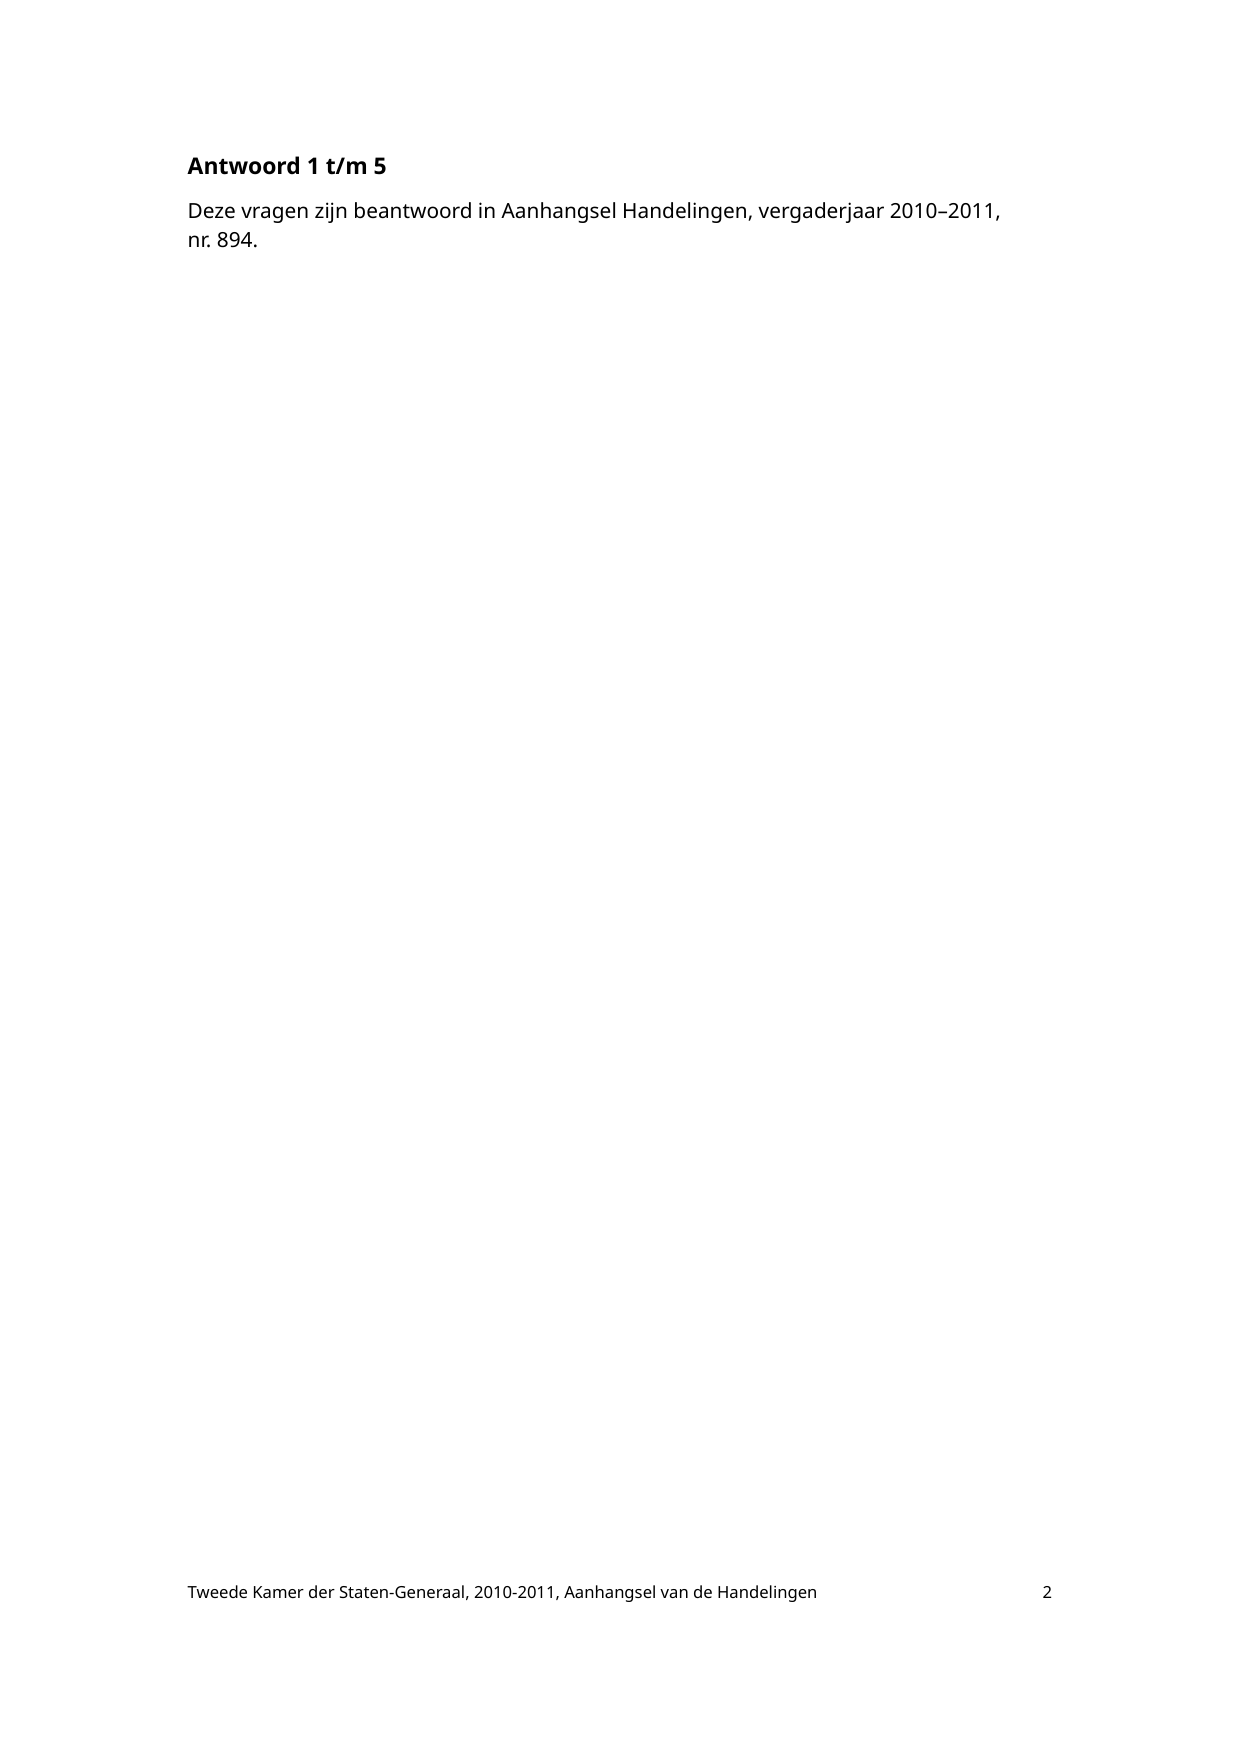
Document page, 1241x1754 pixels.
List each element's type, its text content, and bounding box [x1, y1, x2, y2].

text Deze vragen zijn beantwoord in Aanhangsel Handelingen, vergaderjaar 2010–2011, nr. 894. [187, 196, 1053, 253]
subtitle Antwoord 1 t/m 5 [187, 150, 1053, 181]
